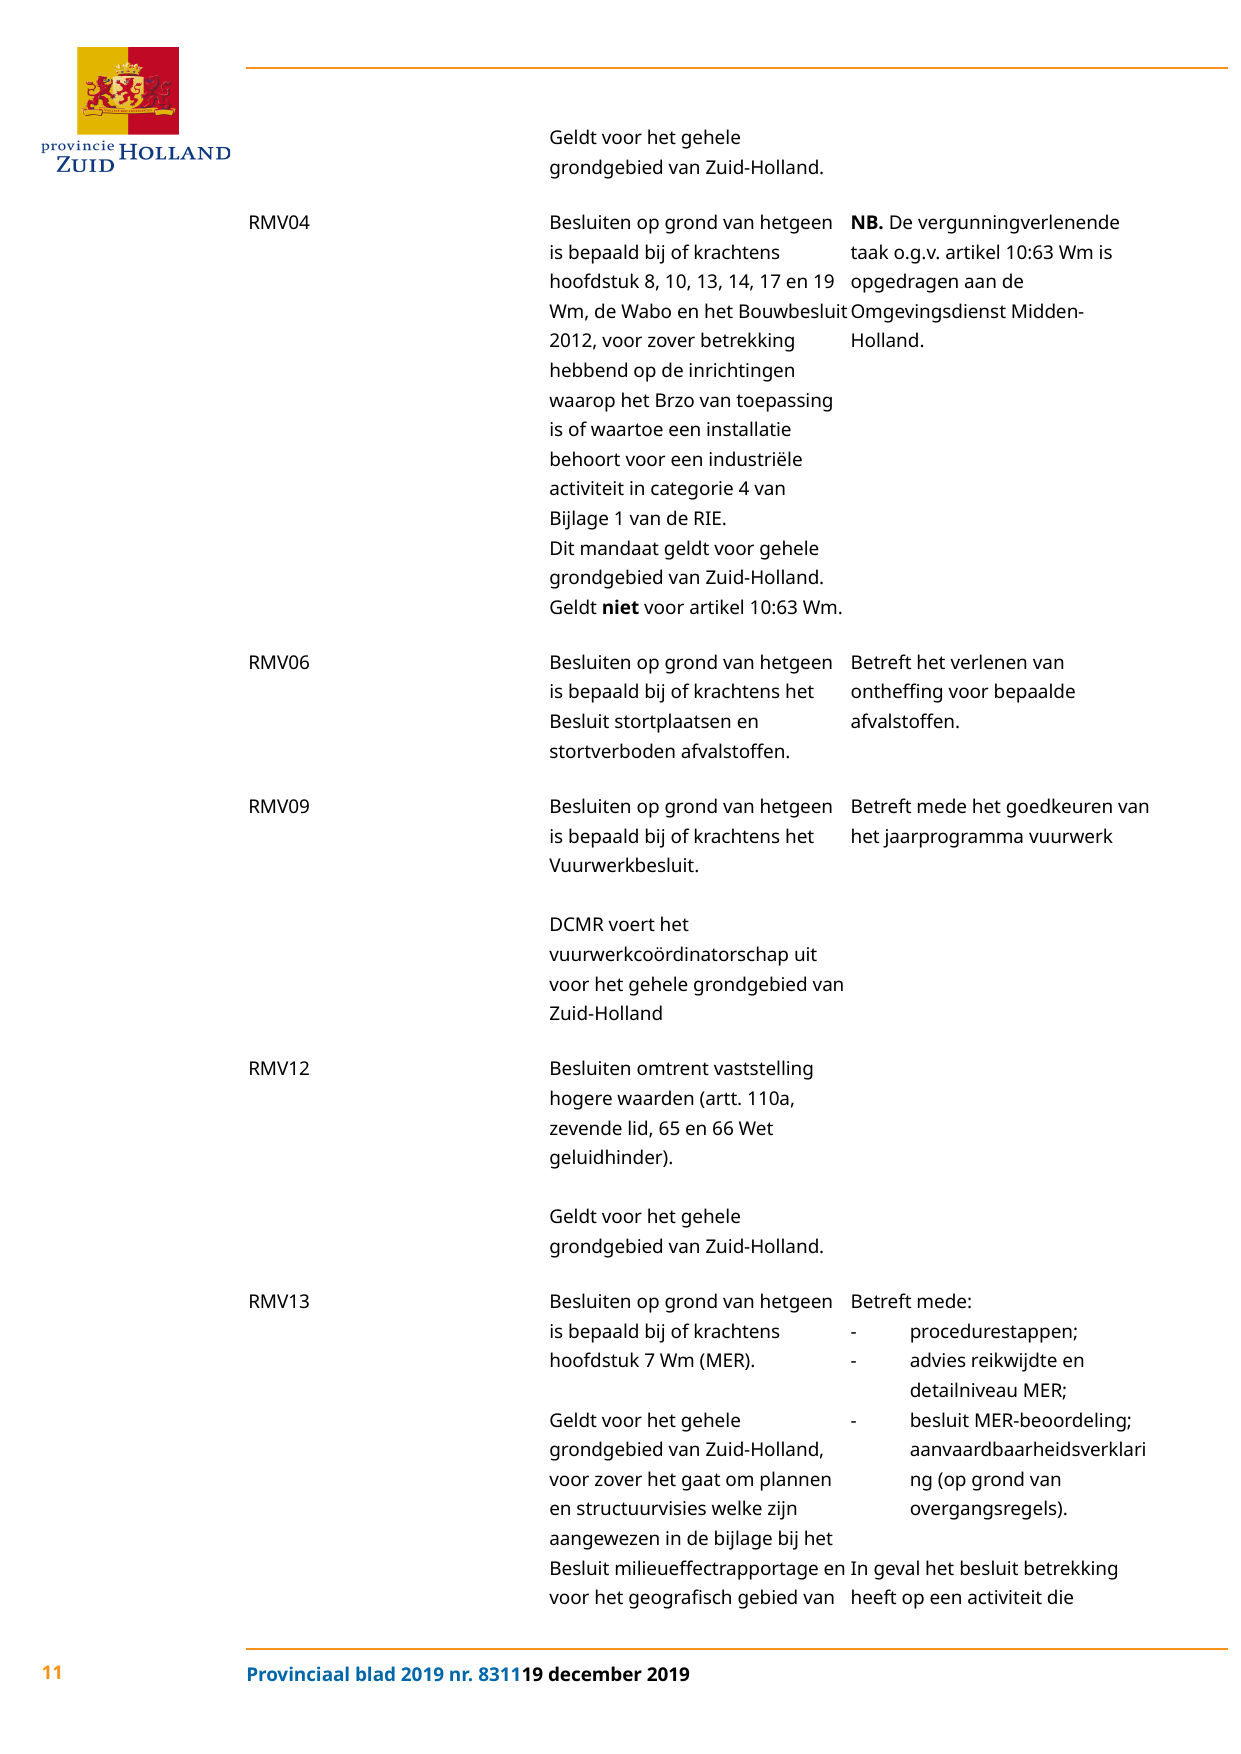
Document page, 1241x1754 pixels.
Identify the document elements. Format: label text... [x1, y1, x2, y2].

table_cell [850, 1026, 1152, 1288]
table_cell [248, 95, 549, 209]
table_cell RMV13 [248, 1289, 549, 1610]
table_cell RMV06 [248, 649, 549, 793]
table_cell RMV09 [248, 793, 549, 1026]
table_cell Besluiten op grond van hetgeen is bepaald bij of krachtens hoofdstuk 7 Wm (MER). Geldt voor het gehele grondgebied van Zuid-Holland, voor zover het gaat om plannen en structuurvisies welke zijn aangewezen in de bijlage bij het Besluit milieueffectrapportage en voor het geografisch gebied van [549, 1289, 850, 1610]
table_cell Besluiten op grond van hetgeen is bepaald bij of krachtens het Vuurwerkbesluit. DCMR voert het vuurwerkcoördinatorschap uit voor het gehele grondgebied van Zuid-Holland [549, 793, 850, 1026]
table_cell RMV12 [248, 1026, 549, 1288]
table_cell Betreft het verlenen van ontheffing voor bepaalde afvalstoffen. [850, 649, 1152, 793]
table_cell Besluiten op grond van hetgeen is bepaald bij of krachtens het Besluit stortplaatsen en stortverboden afvalstoffen. [549, 649, 850, 793]
table_cell [850, 95, 1152, 209]
table_cell Besluiten op grond van hetgeen is bepaald bij of krachtens hoofdstuk 8, 10, 13, 14, 17 en 19 Wm, de Wabo en het Bouwbesluit 2012, voor zover betrekking hebbend op de inrichtingen waarop het Brzo van toepassing is of waartoe een installatie behoort voor een industriële activiteit in categorie 4 van Bijlage 1 van de RIE. Dit mandaat geldt voor gehele grondgebied van Zuid-Holland. Geldt niet voor artikel 10:63 Wm. [549, 209, 850, 649]
table_cell RMV04 [248, 209, 549, 649]
table_cell NB. De vergunningverlenende taak o.g.v. artikel 10:63 Wm is opgedragen aan de Omgevingsdienst Midden-Holland. [850, 209, 1152, 649]
table_cell Besluiten omtrent vaststelling hogere waarden (artt. 110a, zevende lid, 65 en 66 Wet geluidhinder). Geldt voor het gehele grondgebied van Zuid-Holland. [549, 1026, 850, 1288]
table_cell Betreft mede: procedurestappen; advies reikwijdte en detailniveau MER; besluit MER-beoordeling; aanvaardbaarheidsverklaring (op grond van overgangsregels). In geval het besluit betrekking heeft op een activiteit die [850, 1289, 1152, 1610]
table_cell Geldt voor het gehele grondgebied van Zuid-Holland. [549, 95, 850, 209]
table_cell Betreft mede het goedkeuren van het jaarprogramma vuurwerk [850, 793, 1152, 1026]
picture [41, 47, 231, 172]
